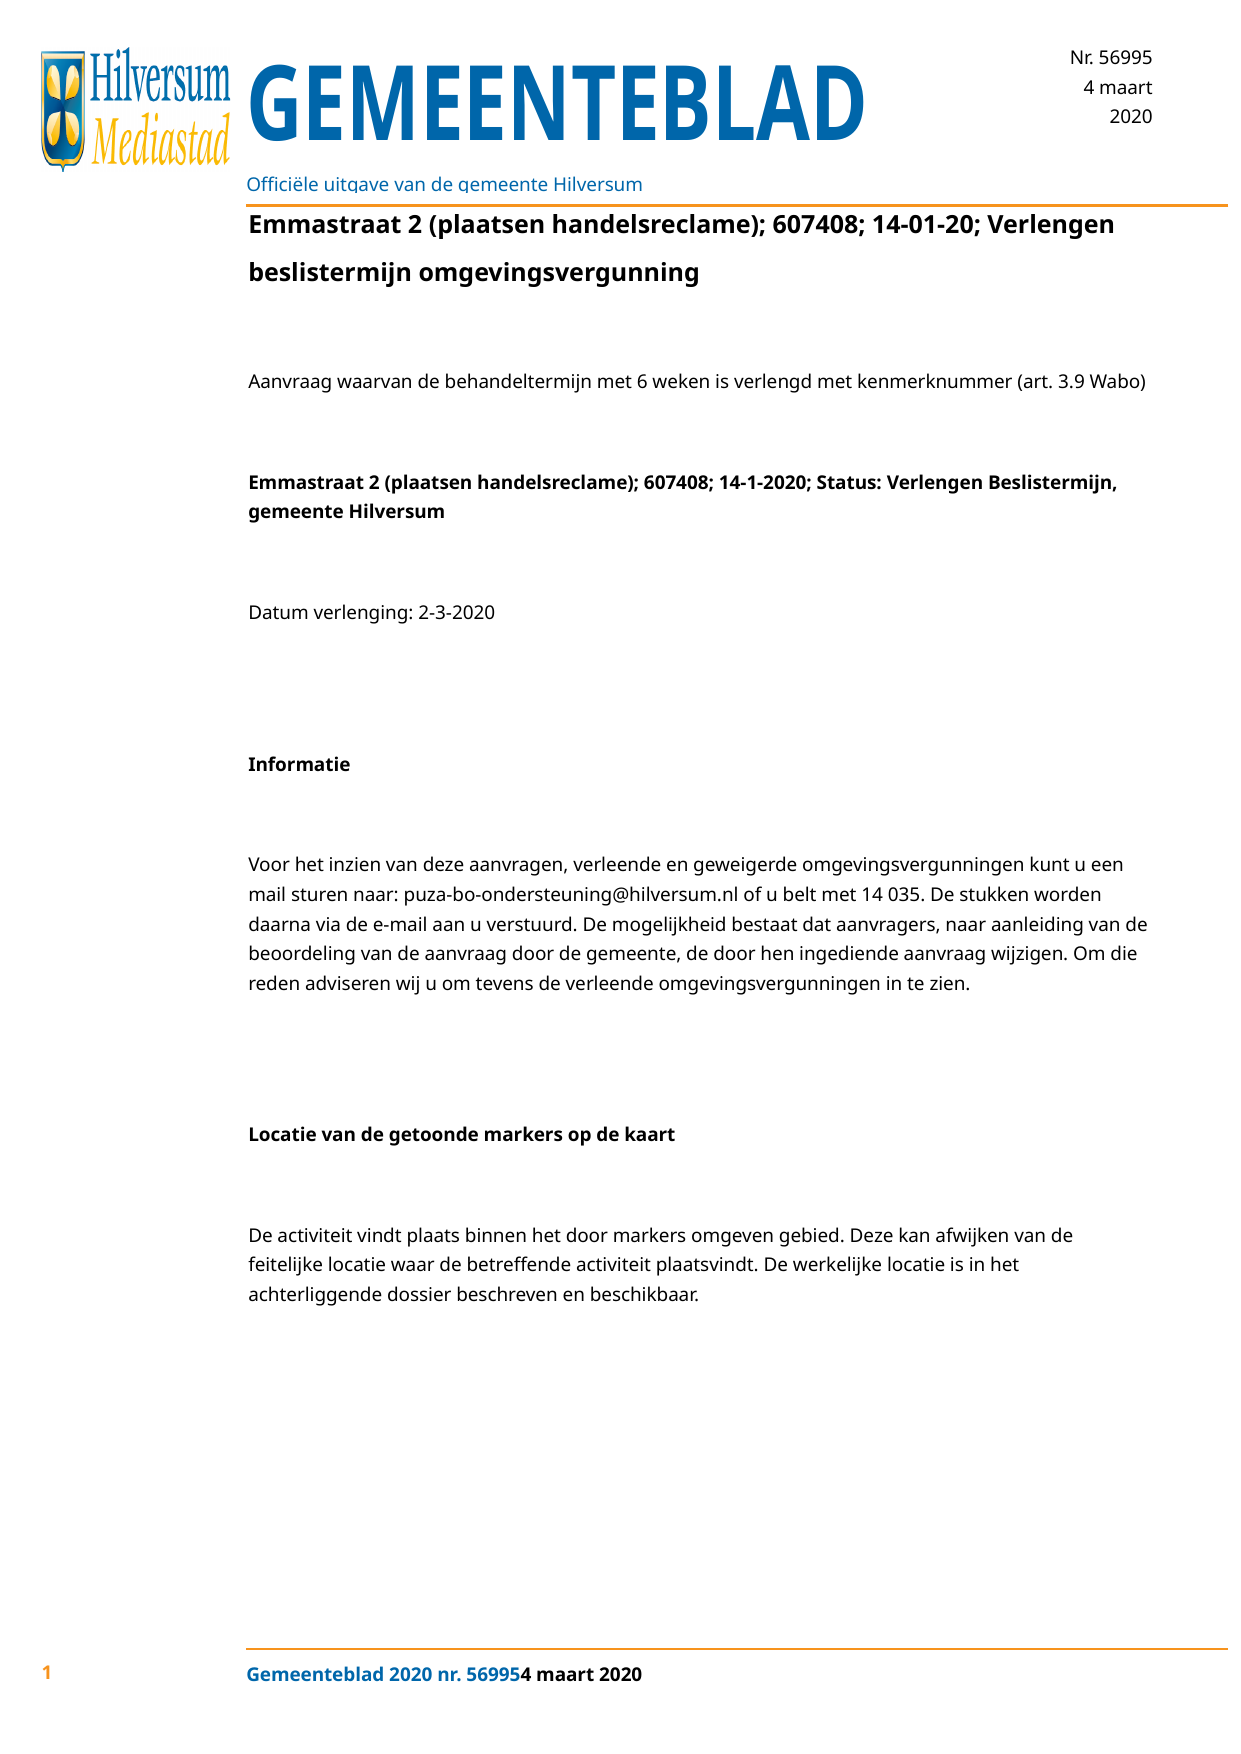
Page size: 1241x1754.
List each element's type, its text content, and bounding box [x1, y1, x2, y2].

text Datum verlenging: 2-3-2020 [248, 599, 1152, 625]
text Informatie [248, 751, 1152, 777]
text Aanvraag waarvan de behandeltermijn met 6 weken is verlengd met kenmerknummer (art. 3.9 Wabo) [248, 368, 1152, 394]
text Emmastraat 2 (plaatsen handelsreclame); 607408; 14-01-20; Verlengen beslistermijn omgevingsvergunning [248, 207, 1152, 288]
text Voor het inzien van deze aanvragen, verleende en geweigerde omgevingsvergunningen kunt u een mail sturen naar: puza-bo-ondersteuning@hilversum.nl of u belt met 14 035. De stukken worden daarna via de e-mail aan u verstuurd. De mogelijkheid bestaat dat aanvragers, naar aanleiding van de beoordeling van de aanvraag door de gemeente, de door hen ingediende aanvraag wijzigen. Om die reden adviseren wij u om tevens de verleende omgevingsvergunningen in te zien. [248, 852, 1152, 996]
text De activiteit vindt plaats binnen het door markers omgeven gebied. Deze kan afwijken van de feitelijke locatie waar de betreffende activiteit plaatsvindt. De werkelijke locatie is in het achterliggende dossier beschreven en beschikbaar. [248, 1222, 1152, 1307]
picture [41, 47, 231, 172]
text Emmastraat 2 (plaatsen handelsreclame); 607408; 14-1-2020; Status: Verlengen Beslistermijn, gemeente Hilversum [248, 469, 1152, 524]
text Locatie van de getoonde markers op de kaart [248, 1121, 1152, 1147]
